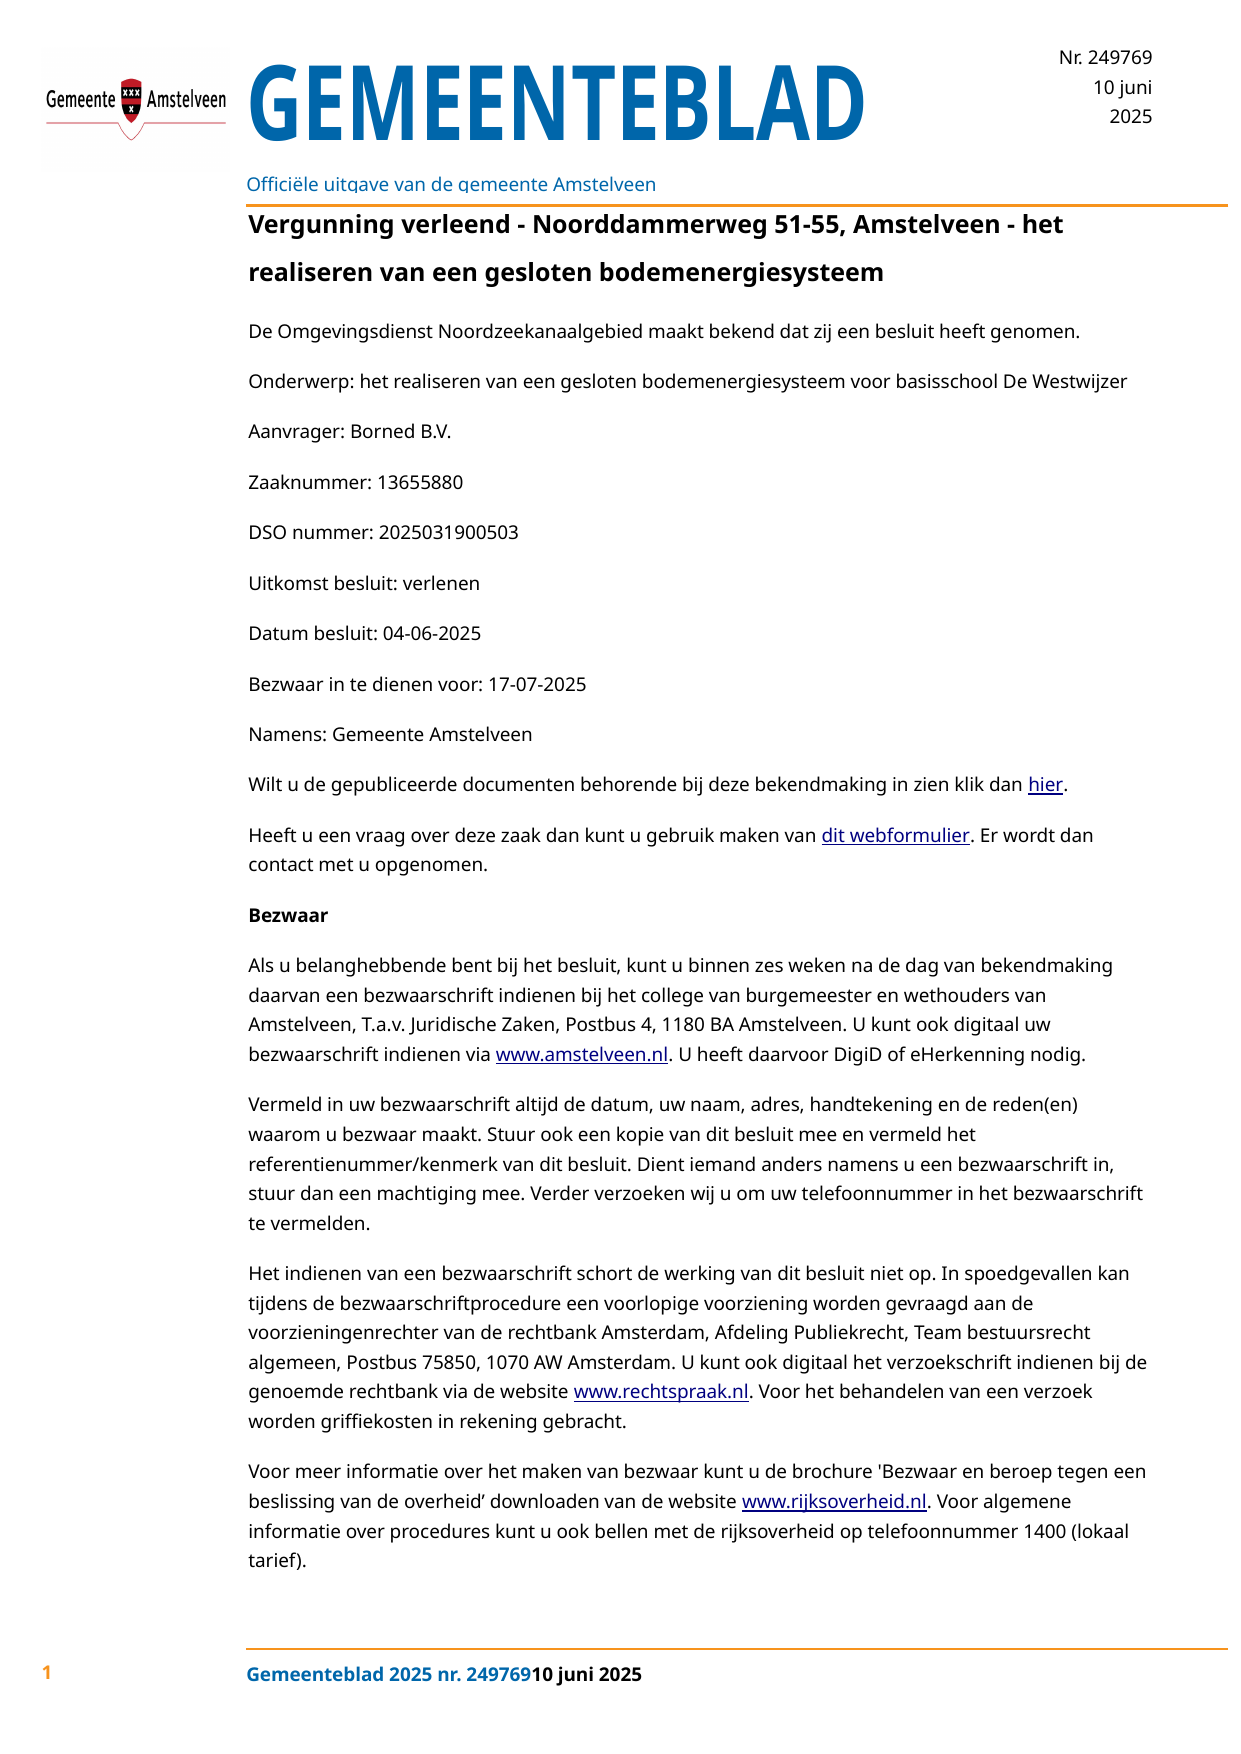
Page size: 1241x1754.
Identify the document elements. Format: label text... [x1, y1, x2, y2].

text Namens: Gemeente Amstelveen [248, 721, 1152, 747]
text Vermeld in uw bezwaarschrift altijd de datum, uw naam, adres, handtekening en de reden(en) waarom u bezwaar maakt. Stuur ook een kopie van dit besluit mee en vermeld het referentienummer/kenmerk van dit besluit. Dient iemand anders namens u een bezwaarschrift in, stuur dan een machtiging mee. Verder verzoeken wij u om uw telefoonnummer in het bezwaarschrift te vermelden. [248, 1092, 1152, 1236]
text Vergunning verleend - Noorddammerweg 51-55, Amstelveen - het realiseren van een gesloten bodemenergiesysteem [248, 207, 1152, 288]
text Bezwaar in te dienen voor: 17-07-2025 [248, 671, 1152, 697]
text Aanvrager: Borned B.V. [248, 419, 1152, 444]
text Voor meer informatie over het maken van bezwaar kunt u de brochure 'Bezwaar en beroep tegen een beslissing van de overheid’ downloaden van de website www.rijksoverheid.nl. Voor algemene informatie over procedures kunt u ook bellen met de rijksoverheid op telefoonnummer 1400 (lokaal tarief). [248, 1459, 1152, 1573]
text DSO nummer: 2025031900503 [248, 519, 1152, 545]
text Wilt u de gepubliceerde documenten behorende bij deze bekendmaking in zien klik dan hier. [248, 772, 1152, 797]
text De Omgevingsdienst Noordzeekanaalgebied maakt bekend dat zij een besluit heeft genomen. [248, 318, 1152, 344]
text Het indienen van een bezwaarschrift schort de werking van dit besluit niet op. In spoedgevallen kan tijdens de bezwaarschriftprocedure een voorlopige voorziening worden gevraagd aan de voorzieningenrechter van de rechtbank Amsterdam, Afdeling Publiekrecht, Team bestuursrecht algemeen, Postbus 75850, 1070 AW Amsterdam. U kunt ook digitaal het verzoekschrift indienen bij de genoemde rechtbank via de website www.rechtspraak.nl. Voor het behandelen van een verzoek worden griffiekosten in rekening gebracht. [248, 1260, 1152, 1434]
picture [41, 47, 231, 172]
text Als u belanghebbende bent bij het besluit, kunt u binnen zes weken na de dag van bekendmaking daarvan een bezwaarschrift indienen bij het college van burgemeester en wethouders van Amstelveen, T.a.v. Juridische Zaken, Postbus 4, 1180 BA Amstelveen. U kunt ook digitaal uw bezwaarschrift indienen via www.amstelveen.nl. U heeft daarvoor DigiD of eHerkenning nodig. [248, 952, 1152, 1067]
text Bezwaar [248, 902, 1152, 928]
text Heeft u een vraag over deze zaak dan kunt u gebruik maken van dit webformulier. Er wordt dan contact met u opgenomen. [248, 822, 1152, 877]
text Datum besluit: 04-06-2025 [248, 620, 1152, 646]
text Onderwerp: het realiseren van een gesloten bodemenergiesysteem voor basisschool De Westwijzer [248, 368, 1152, 394]
text Uitkomst besluit: verlenen [248, 570, 1152, 596]
text Zaaknummer: 13655880 [248, 469, 1152, 495]
